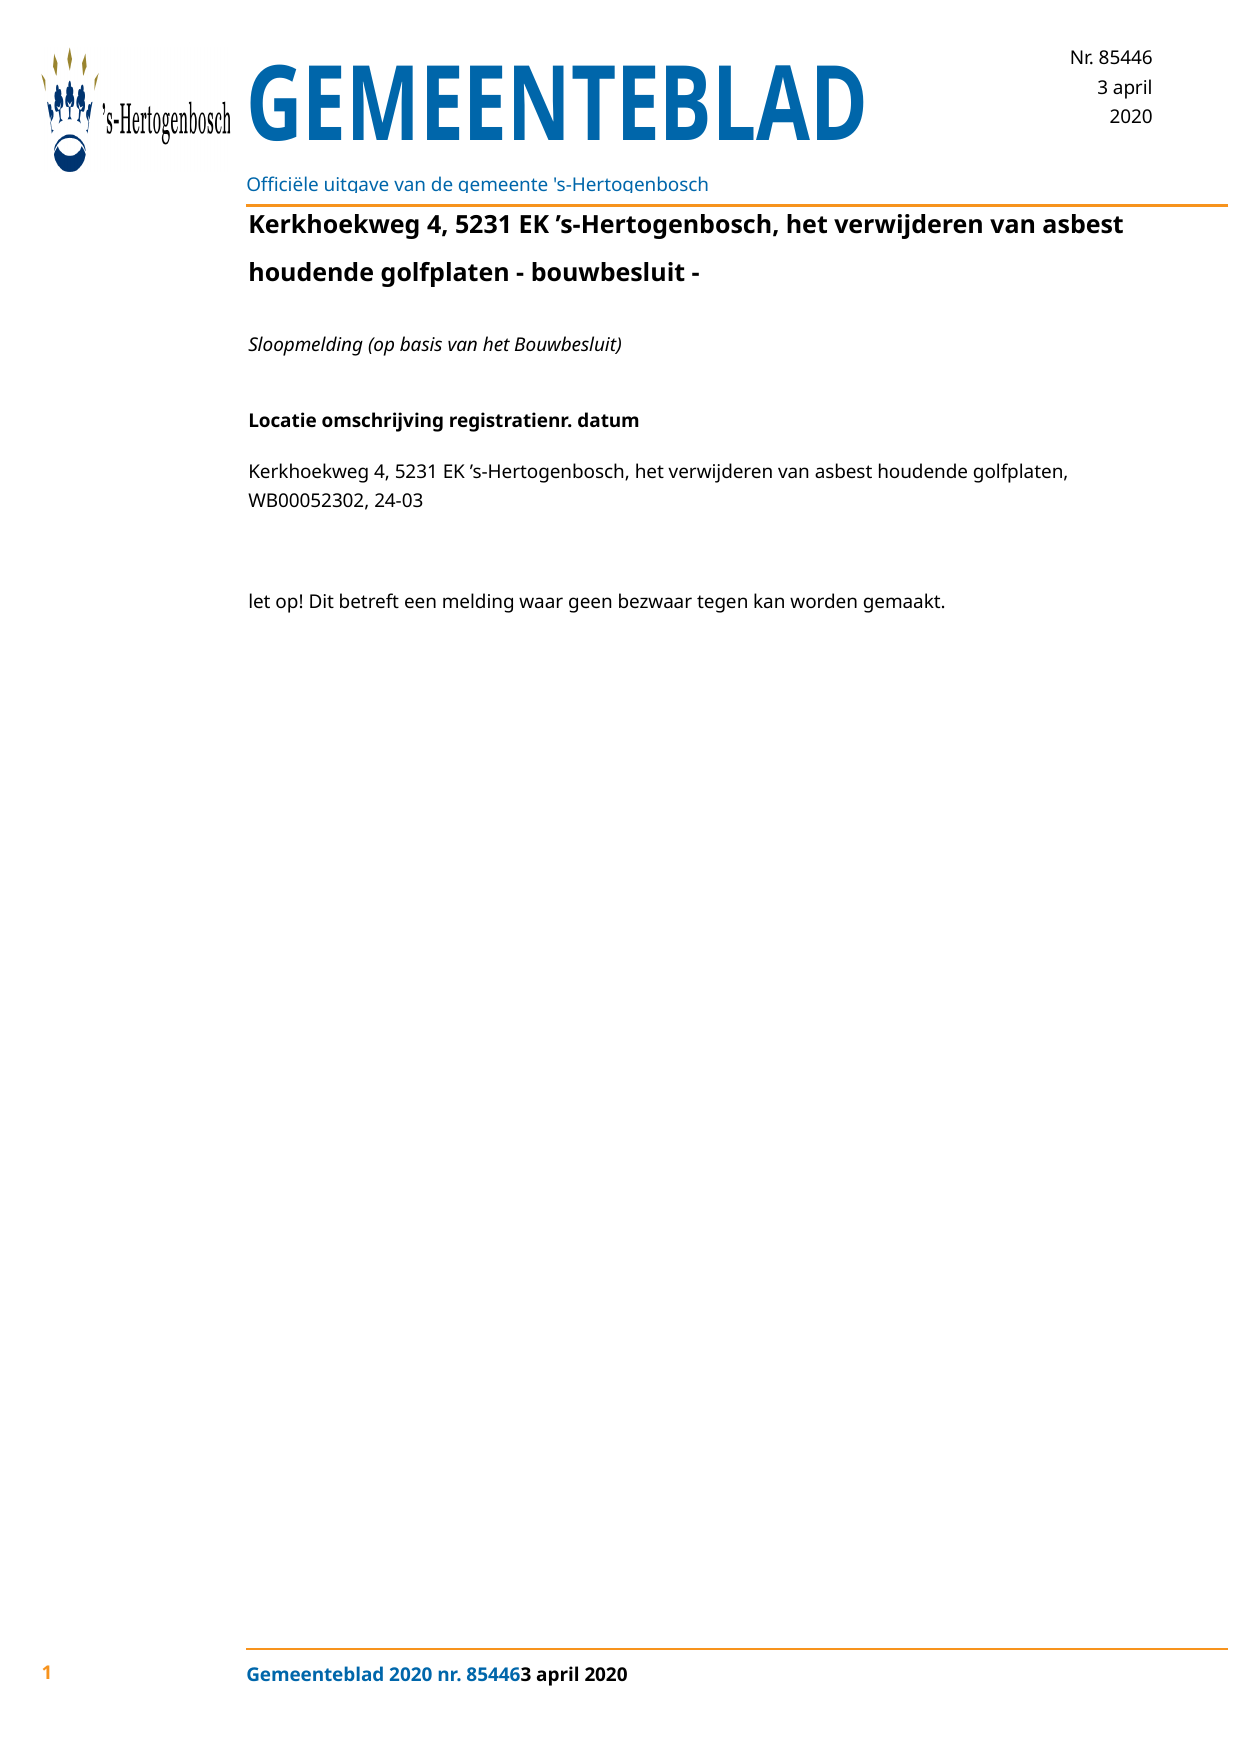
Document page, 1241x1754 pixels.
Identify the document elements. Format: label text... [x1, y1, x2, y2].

text let op! Dit betreft een melding waar geen bezwaar tegen kan worden gemaakt. [248, 588, 1152, 614]
text Sloopmelding (op basis van het Bouwbesluit) [248, 331, 1152, 357]
picture [41, 47, 231, 172]
text Kerkhoekweg 4, 5231 EK ’s-Hertogenbosch, het verwijderen van asbest houdende golfplaten - bouwbesluit - [248, 207, 1152, 288]
text Locatie omschrijving registratienr. datum [248, 408, 1152, 433]
text Kerkhoekweg 4, 5231 EK ’s-Hertogenbosch, het verwijderen van asbest houdende golfplaten, WB00052302, 24-03 [248, 458, 1152, 513]
